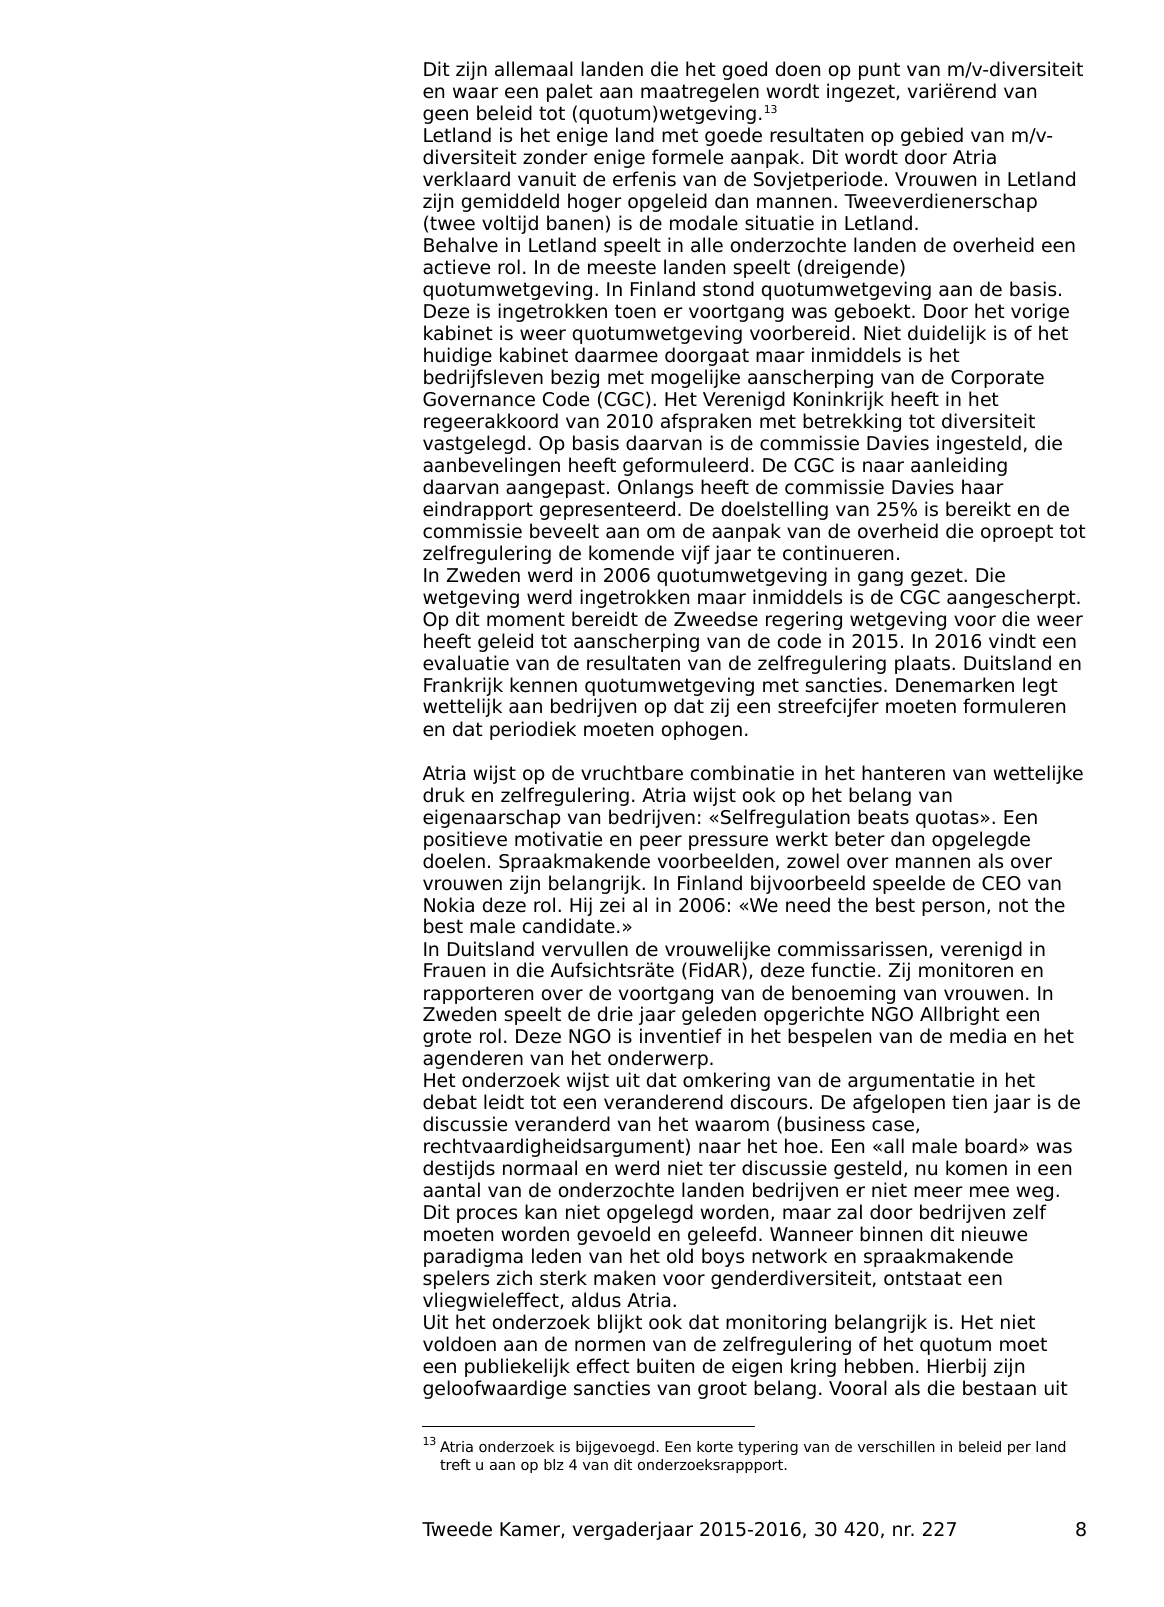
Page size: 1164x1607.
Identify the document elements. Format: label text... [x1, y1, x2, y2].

text Atria onderzoek is bijgevoegd. Een korte typering van de verschillen in beleid per land treft u aan op blz 4 van dit onderzoeksrappport. [422, 1435, 1087, 1474]
text In Zweden werd in 2006 quotumwetgeving in gang gezet. Die wetgeving werd ingetrokken maar inmiddels is de CGC aangescherpt. Op dit moment bereidt de Zweedse regering wetgeving voor die weer heeft geleid tot aanscherping van de code in 2015. In 2016 vindt een evaluatie van de resultaten van de zelfregulering plaats. Duitsland en Frankrijk kennen quotumwetgeving met sancties. Denemarken legt wettelijk aan bedrijven op dat zij een streefcijfer moeten formuleren en dat periodiek moeten ophogen. [422, 564, 1087, 740]
text Letland is het enige land met goede resultaten op gebied van m/v-diversiteit zonder enige formele aanpak. Dit wordt door Atria verklaard vanuit de erfenis van de Sovjetperiode. Vrouwen in Letland zijn gemiddeld hoger opgeleid dan mannen. Tweeverdienerschap (twee voltijd banen) is de modale situatie in Letland. [422, 125, 1087, 235]
text Dit zijn allemaal landen die het goed doen op punt van m/v-diversiteit en waar een palet aan maatregelen wordt ingezet, variërend van geen beleid tot (quotum)wetgeving. [422, 59, 1087, 125]
text In Duitsland vervullen de vrouwelijke commissarissen, verenigd in Frauen in die Aufsichtsräte (FidAR), deze functie. Zij monitoren en rapporteren over de voortgang van de benoeming van vrouwen. In Zweden speelt de drie jaar geleden opgerichte NGO Allbright een grote rol. Deze NGO is inventief in het bespelen van de media en het agenderen van het onderwerp. [422, 938, 1087, 1070]
text Uit het onderzoek blijkt ook dat monitoring belangrijk is. Het niet voldoen aan de normen van de zelfregulering of het quotum moet een publiekelijk effect buiten de eigen kring hebben. Hierbij zijn geloofwaardige sancties van groot belang. Vooral als die bestaan uit [422, 1312, 1087, 1400]
text Atria wijst op de vruchtbare combinatie in het hanteren van wettelijke druk en zelfregulering. Atria wijst ook op het belang van eigenaarschap van bedrijven: «Selfregulation beats quotas». Een positieve motivatie en peer pressure werkt beter dan opgelegde doelen. Spraakmakende voorbeelden, zowel over mannen als over vrouwen zijn belangrijk. In Finland bijvoorbeeld speelde de CEO van Nokia deze rol. Hij zei al in 2006: «We need the best person, not the best male candidate.» [422, 763, 1087, 938]
text Het onderzoek wijst uit dat omkering van de argumentatie in het debat leidt tot een veranderend discours. De afgelopen tien jaar is de discussie veranderd van het waarom (business case, rechtvaardigheidsargument) naar het hoe. Een «all male board» was destijds normaal en werd niet ter discussie gesteld, nu komen in een aantal van de onderzochte landen bedrijven er niet meer mee weg. Dit proces kan niet opgelegd worden, maar zal door bedrijven zelf moeten worden gevoeld en geleefd. Wanneer binnen dit nieuwe paradigma leden van het old boys network en spraakmakende spelers zich sterk maken voor genderdiversiteit, ontstaat een vliegwieleffect, aldus Atria. [422, 1070, 1087, 1312]
text Behalve in Letland speelt in alle onderzochte landen de overheid een actieve rol. In de meeste landen speelt (dreigende) quotumwetgeving. In Finland stond quotumwetgeving aan de basis. Deze is ingetrokken toen er voortgang was geboekt. Door het vorige kabinet is weer quotumwetgeving voorbereid. Niet duidelijk is of het huidige kabinet daarmee doorgaat maar inmiddels is het bedrijfsleven bezig met mogelijke aanscherping van de Corporate Governance Code (CGC). Het Verenigd Koninkrijk heeft in het regeerakkoord van 2010 afspraken met betrekking tot diversiteit vastgelegd. Op basis daarvan is de commissie Davies ingesteld, die aanbevelingen heeft geformuleerd. De CGC is naar aanleiding daarvan aangepast. Onlangs heeft de commissie Davies haar eindrapport gepresenteerd. De doelstelling van 25% is bereikt en de commissie beveelt aan om de aanpak van de overheid die oproept tot zelfregulering de komende vijf jaar te continueren. [422, 235, 1087, 564]
